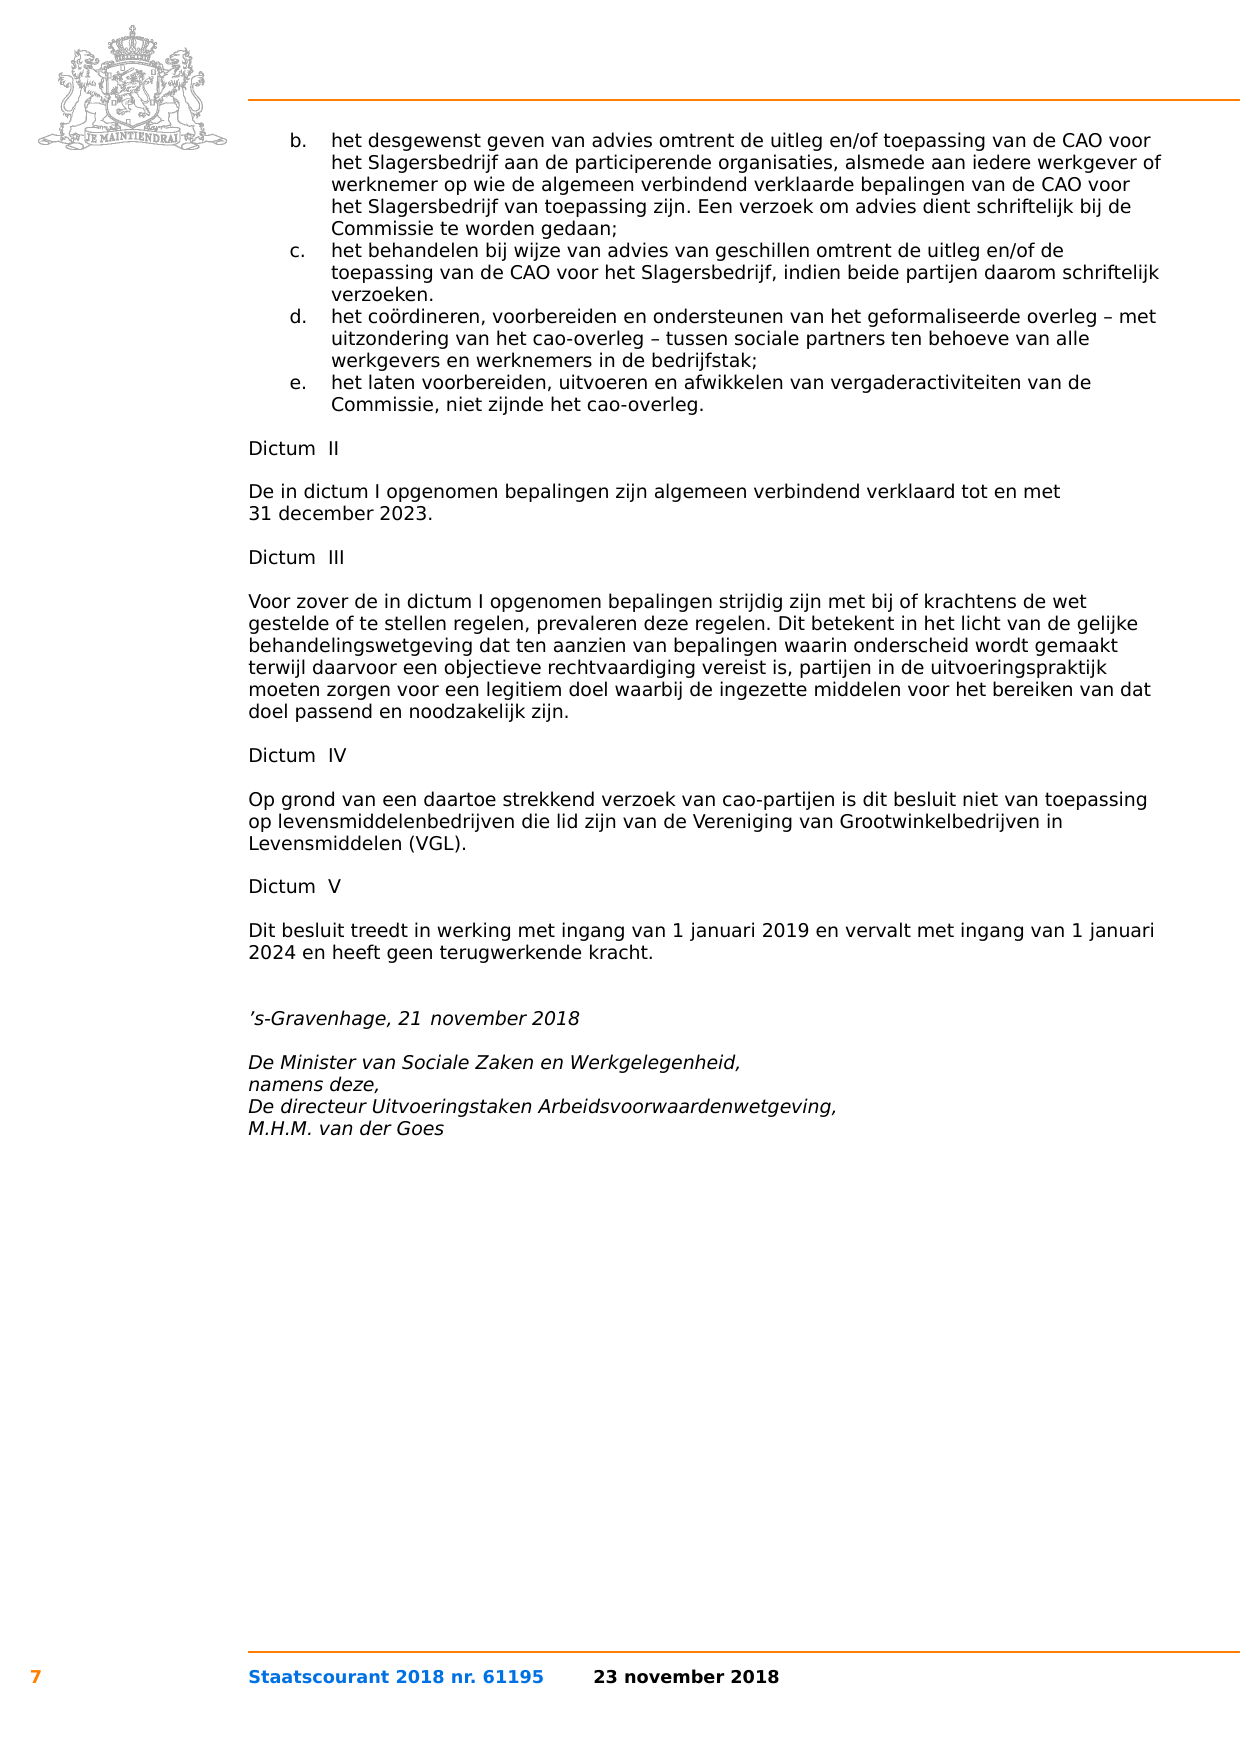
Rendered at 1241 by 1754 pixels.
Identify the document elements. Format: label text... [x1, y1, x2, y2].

text Dictum II [248, 437, 1163, 459]
text c. het behandelen bij wijze van advies van geschillen omtrent de uitleg en/of de toepassing van de CAO voor het Slagersbedrijf, indien beide partijen daarom schriftelijk verzoeken. [289, 240, 1163, 306]
text Voor zover de in dictum I opgenomen bepalingen strijdig zijn met bij of krachtens de wet gestelde of te stellen regelen, prevaleren deze regelen. Dit betekent in het licht van de gelijke behandelingswetgeving dat ten aanzien van bepalingen waarin onderscheid wordt gemaakt terwijl daarvoor een objectieve rechtvaardiging vereist is, partijen in de uitvoeringspraktijk moeten zorgen voor een legitiem doel waarbij de ingezette middelen voor het bereiken van dat doel passend en noodzakelijk zijn. [248, 591, 1163, 723]
picture [38, 25, 227, 150]
text d. het coördineren, voorbereiden en ondersteunen van het geformaliseerde overleg – met uitzondering van het cao-overleg – tussen sociale partners ten behoeve van alle werkgevers en werknemers in de bedrijfstak; [289, 306, 1163, 372]
text ’s-Gravenhage, 21 november 2018 [248, 1008, 1163, 1030]
text e. het laten voorbereiden, uitvoeren en afwikkelen van vergaderactiviteiten van de Commissie, niet zijnde het cao-overleg. [289, 372, 1163, 416]
text Dit besluit treedt in werking met ingang van 1 januari 2019 en vervalt met ingang van 1 januari 2024 en heeft geen terugwerkende kracht. [248, 920, 1163, 964]
text De in dictum I opgenomen bepalingen zijn algemeen verbindend verklaard tot en met 31 december 2023. [248, 481, 1163, 525]
text Dictum IV [248, 745, 1163, 767]
text Dictum III [248, 547, 1163, 569]
text b. het desgewenst geven van advies omtrent de uitleg en/of toepassing van de CAO voor het Slagersbedrijf aan de participerende organisaties, alsmede aan iedere werkgever of werknemer op wie de algemeen verbindend verklaarde bepalingen van de CAO voor het Slagersbedrijf van toepassing zijn. Een verzoek om advies dient schriftelijk bij de Commissie te worden gedaan; [289, 130, 1163, 240]
text Op grond van een daartoe strekkend verzoek van cao-partijen is dit besluit niet van toepassing op levensmiddelenbedrijven die lid zijn van de Vereniging van Grootwinkelbedrijven in Levensmiddelen (VGL). [248, 789, 1163, 854]
text Dictum V [248, 876, 1163, 898]
text De Minister van Sociale Zaken en Werkgelegenheid, namens deze, De directeur Uitvoeringstaken Arbeidsvoorwaardenwetgeving, M.H.M. van der Goes [248, 1052, 1163, 1140]
